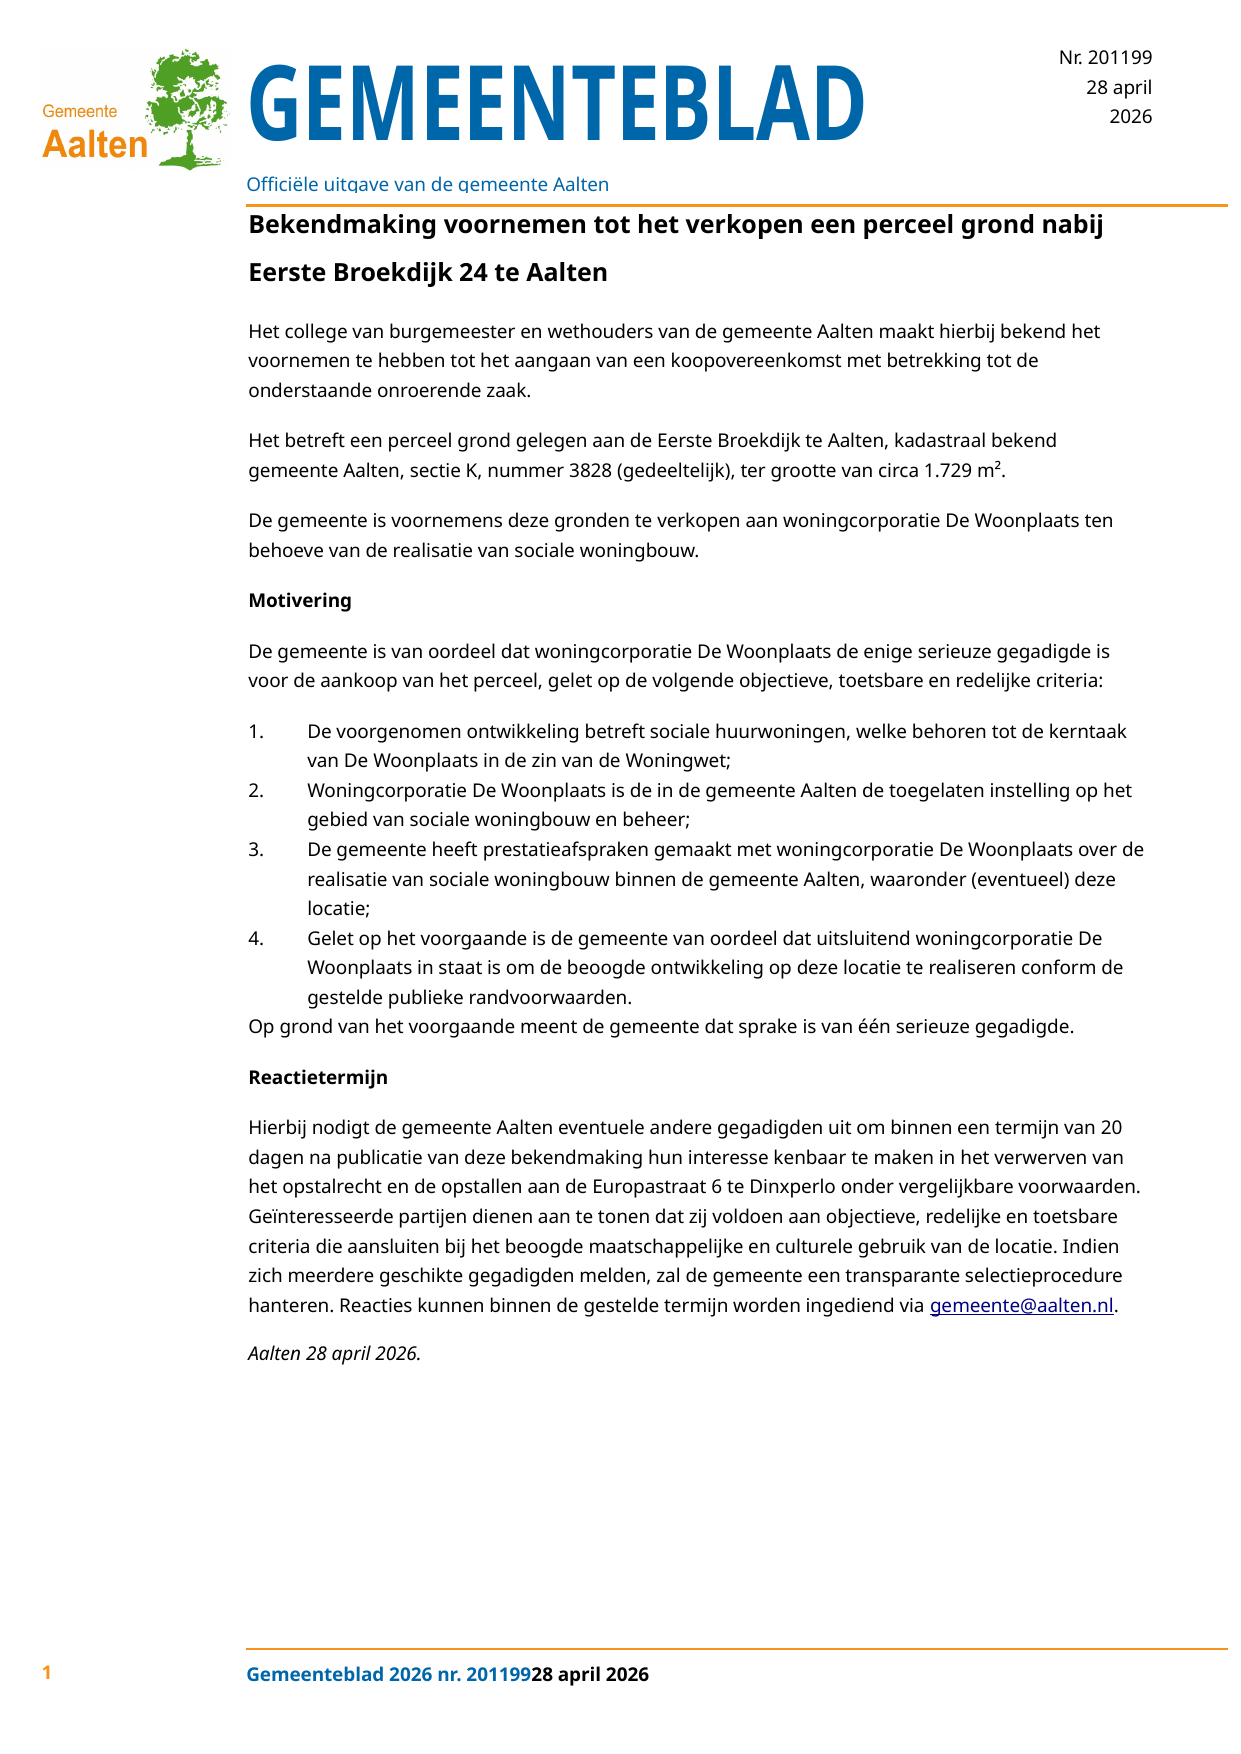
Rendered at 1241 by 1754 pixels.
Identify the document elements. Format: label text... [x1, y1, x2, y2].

text Hierbij nodigt de gemeente Aalten eventuele andere gegadigden uit om binnen een termijn van 20 dagen na publicatie van deze bekendmaking hun interesse kenbaar te maken in het verwerven van het opstalrecht en de opstallen aan de Europastraat 6 te Dinxperlo onder vergelijkbare voorwaarden. Geïnteresseerde partijen dienen aan te tonen dat zij voldoen aan objectieve, redelijke en toetsbare criteria die aansluiten bij het beoogde maatschappelijke en culturele gebruik van de locatie. Indien zich meerdere geschikte gegadigden melden, zal de gemeente een transparante selectieprocedure hanteren. Reacties kunnen binnen de gestelde termijn worden ingediend via gemeente@aalten.nl. [248, 1114, 1152, 1318]
text Motivering [248, 587, 1152, 613]
text Op grond van het voorgaande meent de gemeente dat sprake is van één serieuze gegadigde. [248, 1014, 1152, 1039]
text De gemeente is van oordeel dat woningcorporatie De Woonplaats de enige serieuze gegadigde is voor de aankoop van het perceel, gelet op de volgende objectieve, toetsbare en redelijke criteria: [248, 638, 1152, 693]
list Woningcorporatie De Woonplaats is de in de gemeente Aalten de toegelaten instelling op het gebied van sociale woningbouw en beheer; [248, 777, 1152, 832]
text Reactietermijn [248, 1064, 1152, 1090]
text Aalten 28 april 2026. [248, 1340, 1152, 1366]
text Het college van burgemeester en wethouders van de gemeente Aalten maakt hierbij bekend het voornemen te hebben tot het aangaan van een koopovereenkomst met betrekking tot de onderstaande onroerende zaak. [248, 318, 1152, 403]
text De gemeente is voornemens deze gronden te verkopen aan woningcorporatie De Woonplaats ten behoeve van de realisatie van sociale woningbouw. [248, 507, 1152, 563]
list Gelet op het voorgaande is de gemeente van oordeel dat uitsluitend woningcorporatie De Woonplaats in staat is om de beoogde ontwikkeling op deze locatie te realiseren conform de gestelde publieke randvoorwaarden. [248, 925, 1152, 1010]
list De voorgenomen ontwikkeling betreft sociale huurwoningen, welke behoren tot de kerntaak van De Woonplaats in de zin van de Woningwet; [248, 718, 1152, 773]
text Bekendmaking voornemen tot het verkopen een perceel grond nabij Eerste Broekdijk 24 te Aalten [248, 207, 1152, 288]
picture [41, 47, 231, 172]
text Het betreft een perceel grond gelegen aan de Eerste Broekdijk te Aalten, kadastraal bekend gemeente Aalten, sectie K, nummer 3828 (gedeeltelijk), ter grootte van circa 1.729 m². [248, 427, 1152, 483]
list De gemeente heeft prestatieafspraken gemaakt met woningcorporatie De Woonplaats over de realisatie van sociale woningbouw binnen de gemeente Aalten, waaronder (eventueel) deze locatie; [248, 836, 1152, 921]
